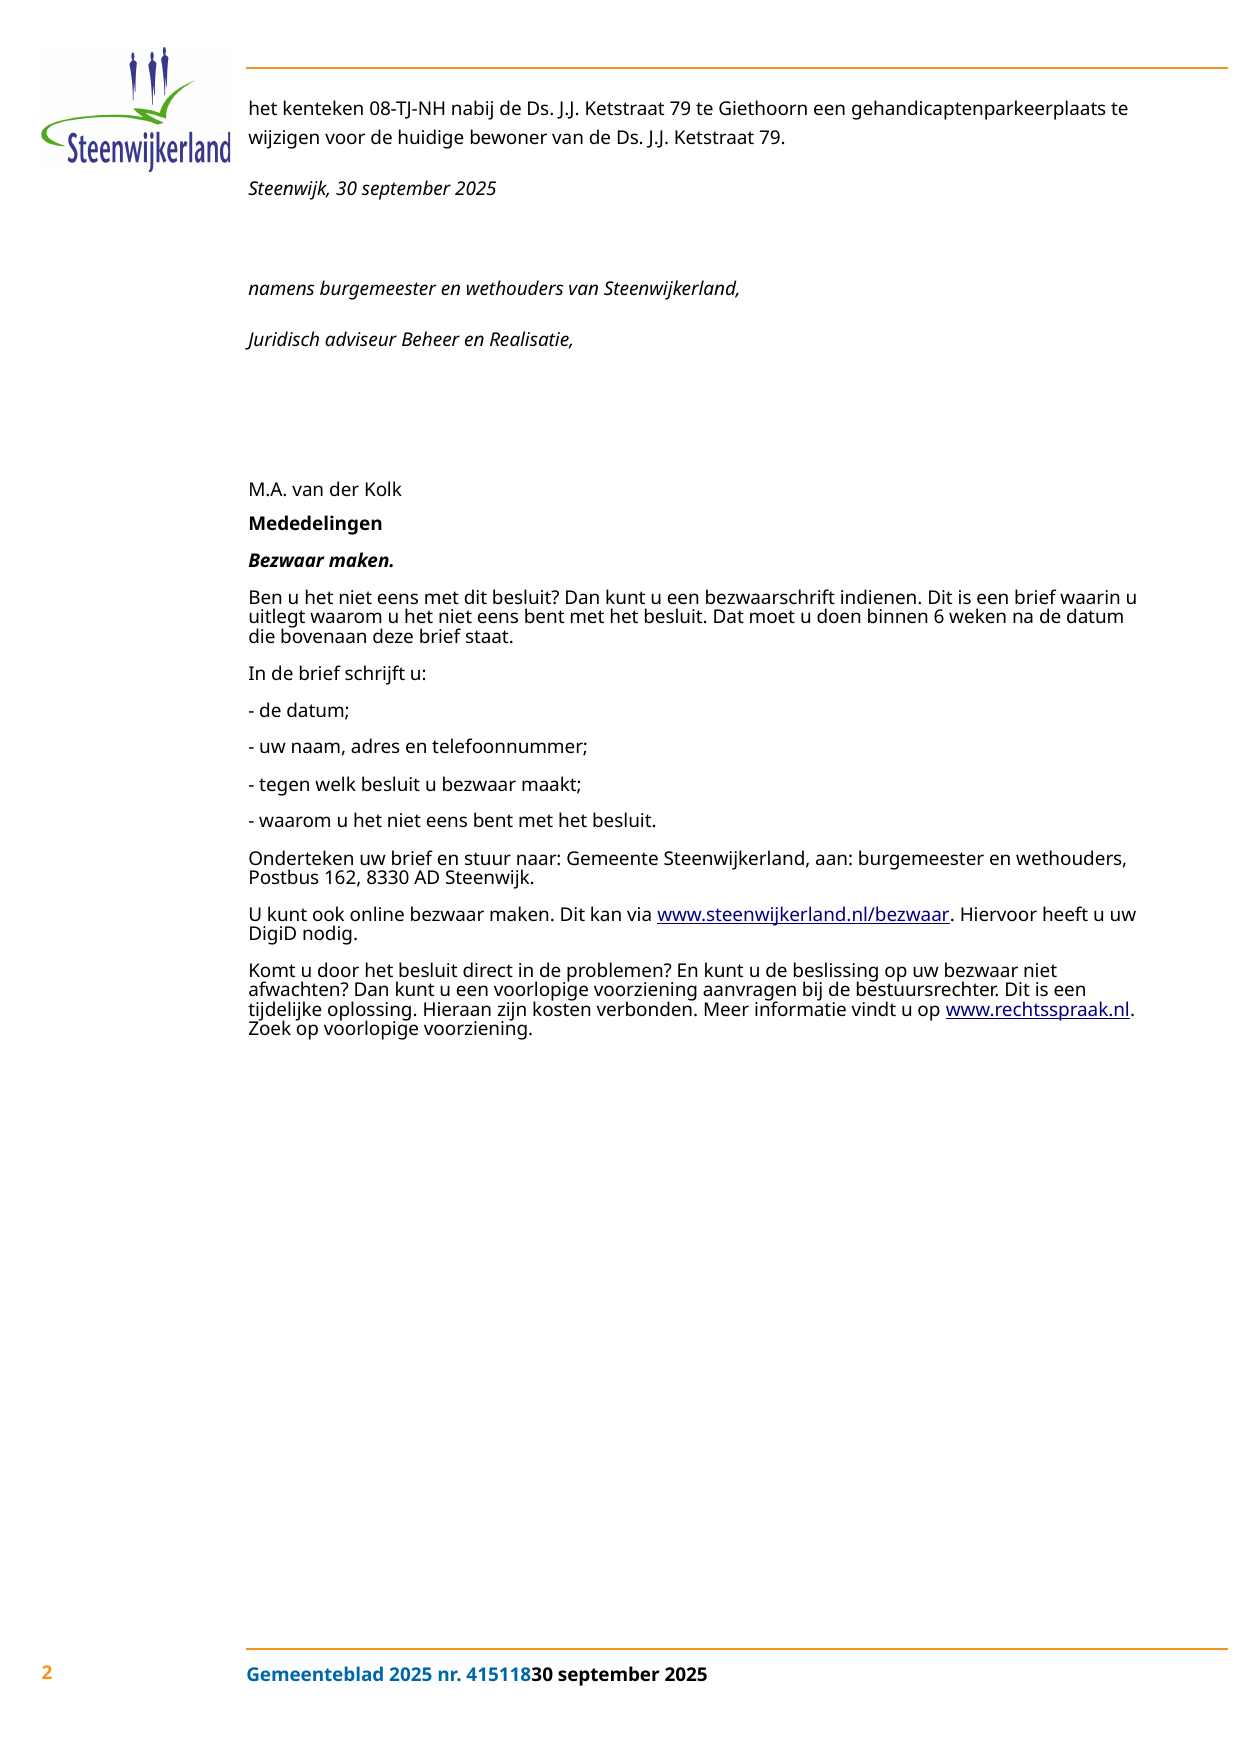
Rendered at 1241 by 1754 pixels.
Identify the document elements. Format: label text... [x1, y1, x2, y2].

text - waarom u het niet eens bent met het besluit. [248, 812, 1152, 832]
text het kenteken 08-TJ-NH nabij de Ds. J.J. Ketstraat 79 te Giethoorn een gehandicaptenparkeerplaats te wijzigen voor de huidige bewoner van de Ds. J.J. Ketstraat 79. [248, 95, 1152, 150]
text Mededelingen [248, 515, 1152, 534]
text - tegen welk besluit u bezwaar maakt; [248, 776, 1152, 795]
text namens burgemeester en wethouders van Steenwijkerland, [248, 276, 1152, 301]
text Komt u door het besluit direct in de problemen? En kunt u de beslissing op uw bezwaar niet afwachten? Dan kunt u een voorlopige voorziening aanvragen bij de bestuursrechter. Dit is een tijdelijke oplossing. Hieraan zijn kosten verbonden. Meer informatie vindt u op www.rechtsspraak.nl. Zoek op voorlopige voorziening. [248, 962, 1152, 1039]
picture [41, 47, 231, 172]
text In de brief schrijft u: [248, 664, 1152, 684]
text - uw naam, adres en telefoonnummer; [248, 738, 1152, 758]
text Juridisch adviseur Beheer en Realisatie, [248, 326, 1152, 352]
text - de datum; [248, 702, 1152, 721]
text Ben u het niet eens met dit besluit? Dan kunt u een bezwaarschrift indienen. Dit is een brief waarin u uitlegt waarom u het niet eens bent met het besluit. Dat moet u doen binnen 6 weken na de datum die bovenaan deze brief staat. [248, 589, 1152, 647]
text M.A. van der Kolk [248, 476, 1152, 501]
text Steenwijk, 30 september 2025 [248, 175, 1152, 201]
text Onderteken uw brief en stuur naar: Gemeente Steenwijkerland, aan: burgemeester en wethouders, Postbus 162, 8330 AD Steenwijk. [248, 849, 1152, 888]
text U kunt ook online bezwaar maken. Dit kan via www.steenwijkerland.nl/bezwaar. Hiervoor heeft u uw DigiD nodig. [248, 906, 1152, 944]
text Bezwaar maken. [248, 552, 1152, 571]
